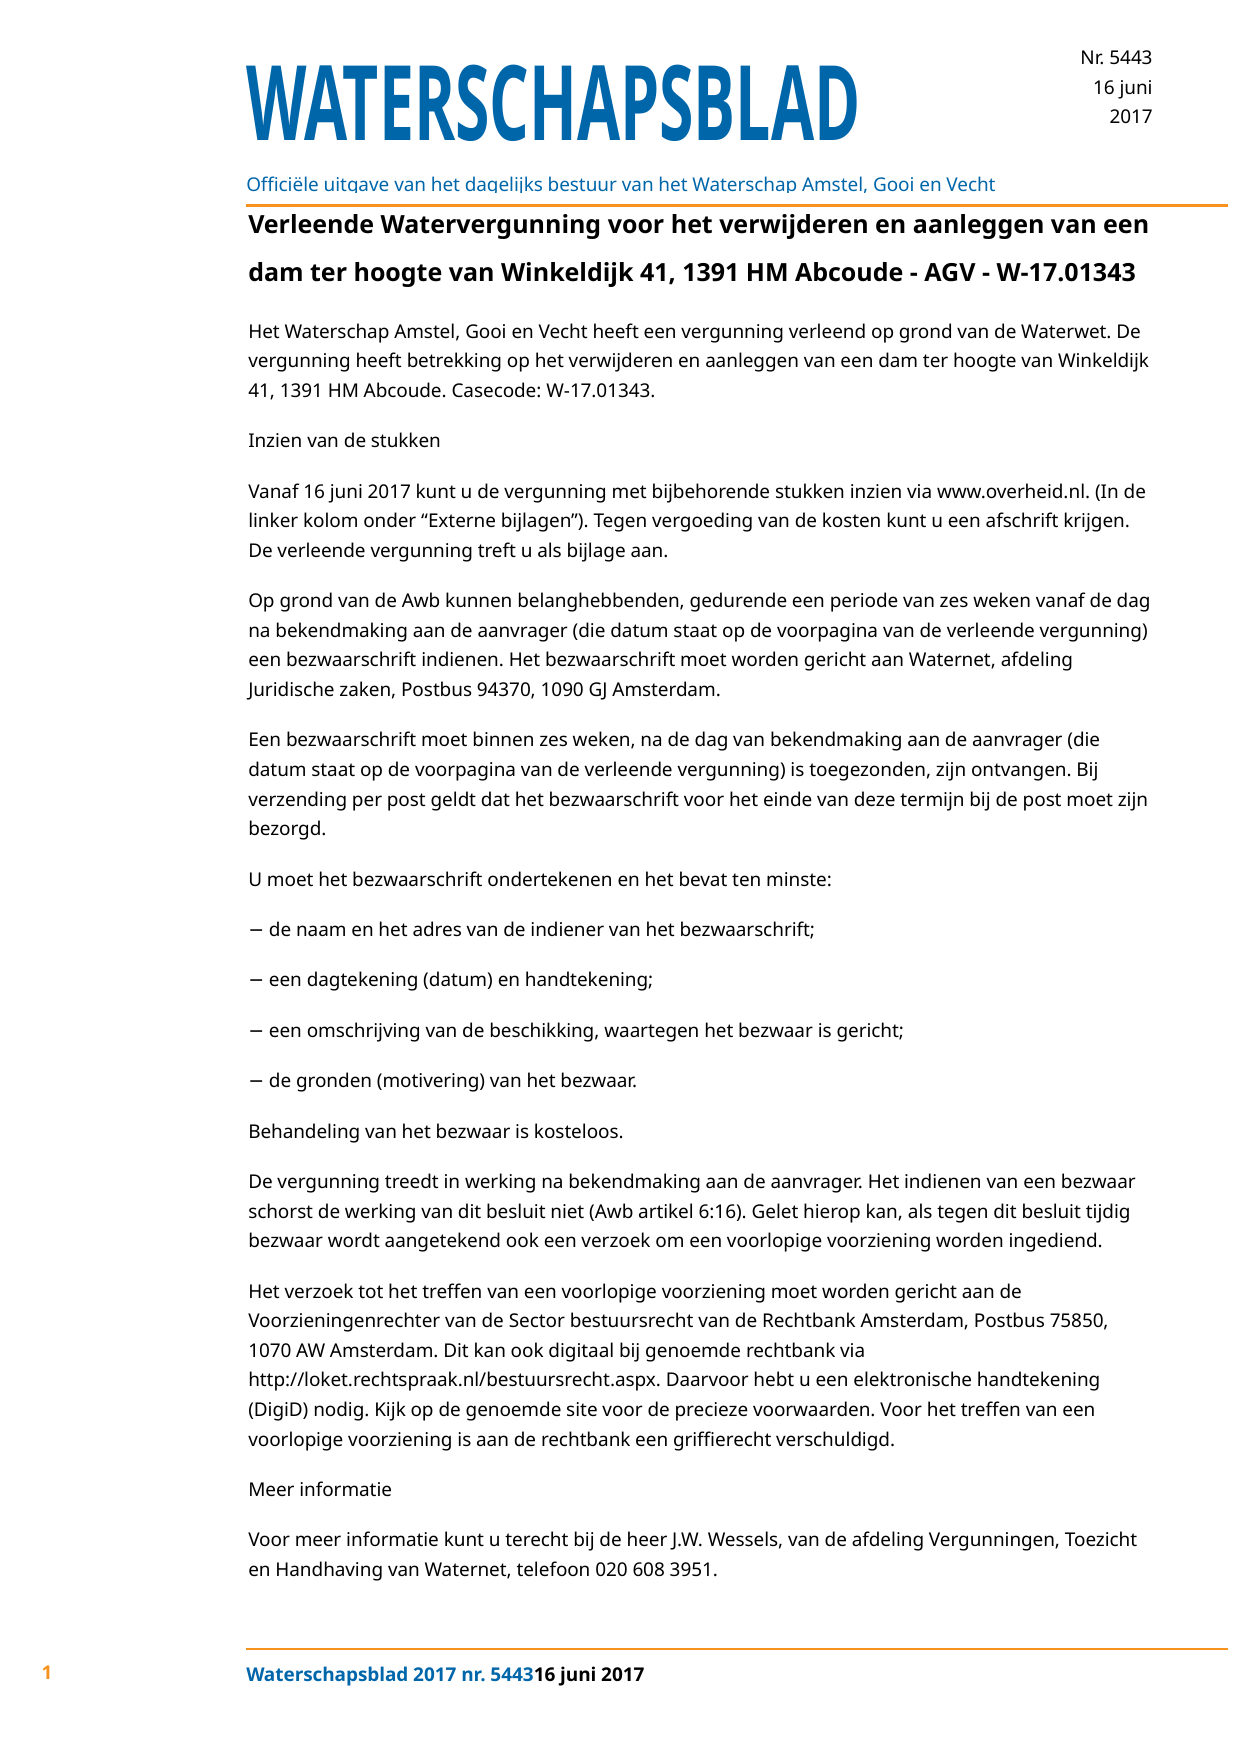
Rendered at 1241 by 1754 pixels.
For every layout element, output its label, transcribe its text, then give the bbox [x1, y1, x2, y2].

text Voor meer informatie kunt u terecht bij de heer J.W. Wessels, van de afdeling Vergunningen, Toezicht en Handhaving van Waternet, telefoon 020 608 3951. [248, 1527, 1152, 1582]
text U moet het bezwaarschrift ondertekenen en het bevat ten minste: [248, 866, 1152, 892]
text De vergunning treedt in werking na bekendmaking aan de aanvrager. Het indienen van een bezwaar schorst de werking van dit besluit niet (Awb artikel 6:16). Gelet hierop kan, als tegen dit besluit tijdig bezwaar wordt aangetekend ook een verzoek om een voorlopige voorziening worden ingediend. [248, 1168, 1152, 1253]
text − de gronden (motivering) van het bezwaar. [248, 1067, 1152, 1093]
text Op grond van de Awb kunnen belanghebbenden, gedurende een periode van zes weken vanaf de dag na bekendmaking aan de aanvrager (die datum staat op de voorpagina van de verleende vergunning) een bezwaarschrift indienen. Het bezwaarschrift moet worden gericht aan Waternet, afdeling Juridische zaken, Postbus 94370, 1090 GJ Amsterdam. [248, 587, 1152, 702]
text Het Waterschap Amstel, Gooi en Vecht heeft een vergunning verleend op grond van de Waterwet. De vergunning heeft betrekking op het verwijderen en aanleggen van een dam ter hoogte van Winkeldijk 41, 1391 HM Abcoude. Casecode: W-17.01343. [248, 318, 1152, 403]
text Het verzoek tot het treffen van een voorlopige voorziening moet worden gericht aan de Voorzieningenrechter van de Sector bestuursrecht van de Rechtbank Amsterdam, Postbus 75850, 1070 AW Amsterdam. Dit kan ook digitaal bij genoemde rechtbank via http://loket.rechtspraak.nl/bestuursrecht.aspx. Daarvoor hebt u een elektronische handtekening (DigiD) nodig. Kijk op de genoemde site voor de precieze voorwaarden. Voor het treffen van een voorlopige voorziening is aan de rechtbank een griffierecht verschuldigd. [248, 1278, 1152, 1452]
text Inzien van de stukken [248, 427, 1152, 453]
text − de naam en het adres van de indiener van het bezwaarschrift; [248, 916, 1152, 942]
text Een bezwaarschrift moet binnen zes weken, na de dag van bekendmaking aan de aanvrager (die datum staat op de voorpagina van de verleende vergunning) is toegezonden, zijn ontvangen. Bij verzending per post geldt dat het bezwaarschrift voor het einde van deze termijn bij de post moet zijn bezorgd. [248, 727, 1152, 841]
text Vanaf 16 juni 2017 kunt u de vergunning met bijbehorende stukken inzien via www.overheid.nl. (In de linker kolom onder “Externe bijlagen”). Tegen vergoeding van de kosten kunt u een afschrift krijgen. De verleende vergunning treft u als bijlage aan. [248, 478, 1152, 563]
text Verleende Watervergunning voor het verwijderen en aanleggen van een dam ter hoogte van Winkeldijk 41, 1391 HM Abcoude - AGV - W-17.01343 [248, 207, 1152, 288]
text Behandeling van het bezwaar is kosteloos. [248, 1118, 1152, 1144]
text − een omschrijving van de beschikking, waartegen het bezwaar is gericht; [248, 1017, 1152, 1043]
text − een dagtekening (datum) en handtekening; [248, 967, 1152, 992]
picture [41, 47, 231, 172]
text Meer informatie [248, 1476, 1152, 1502]
